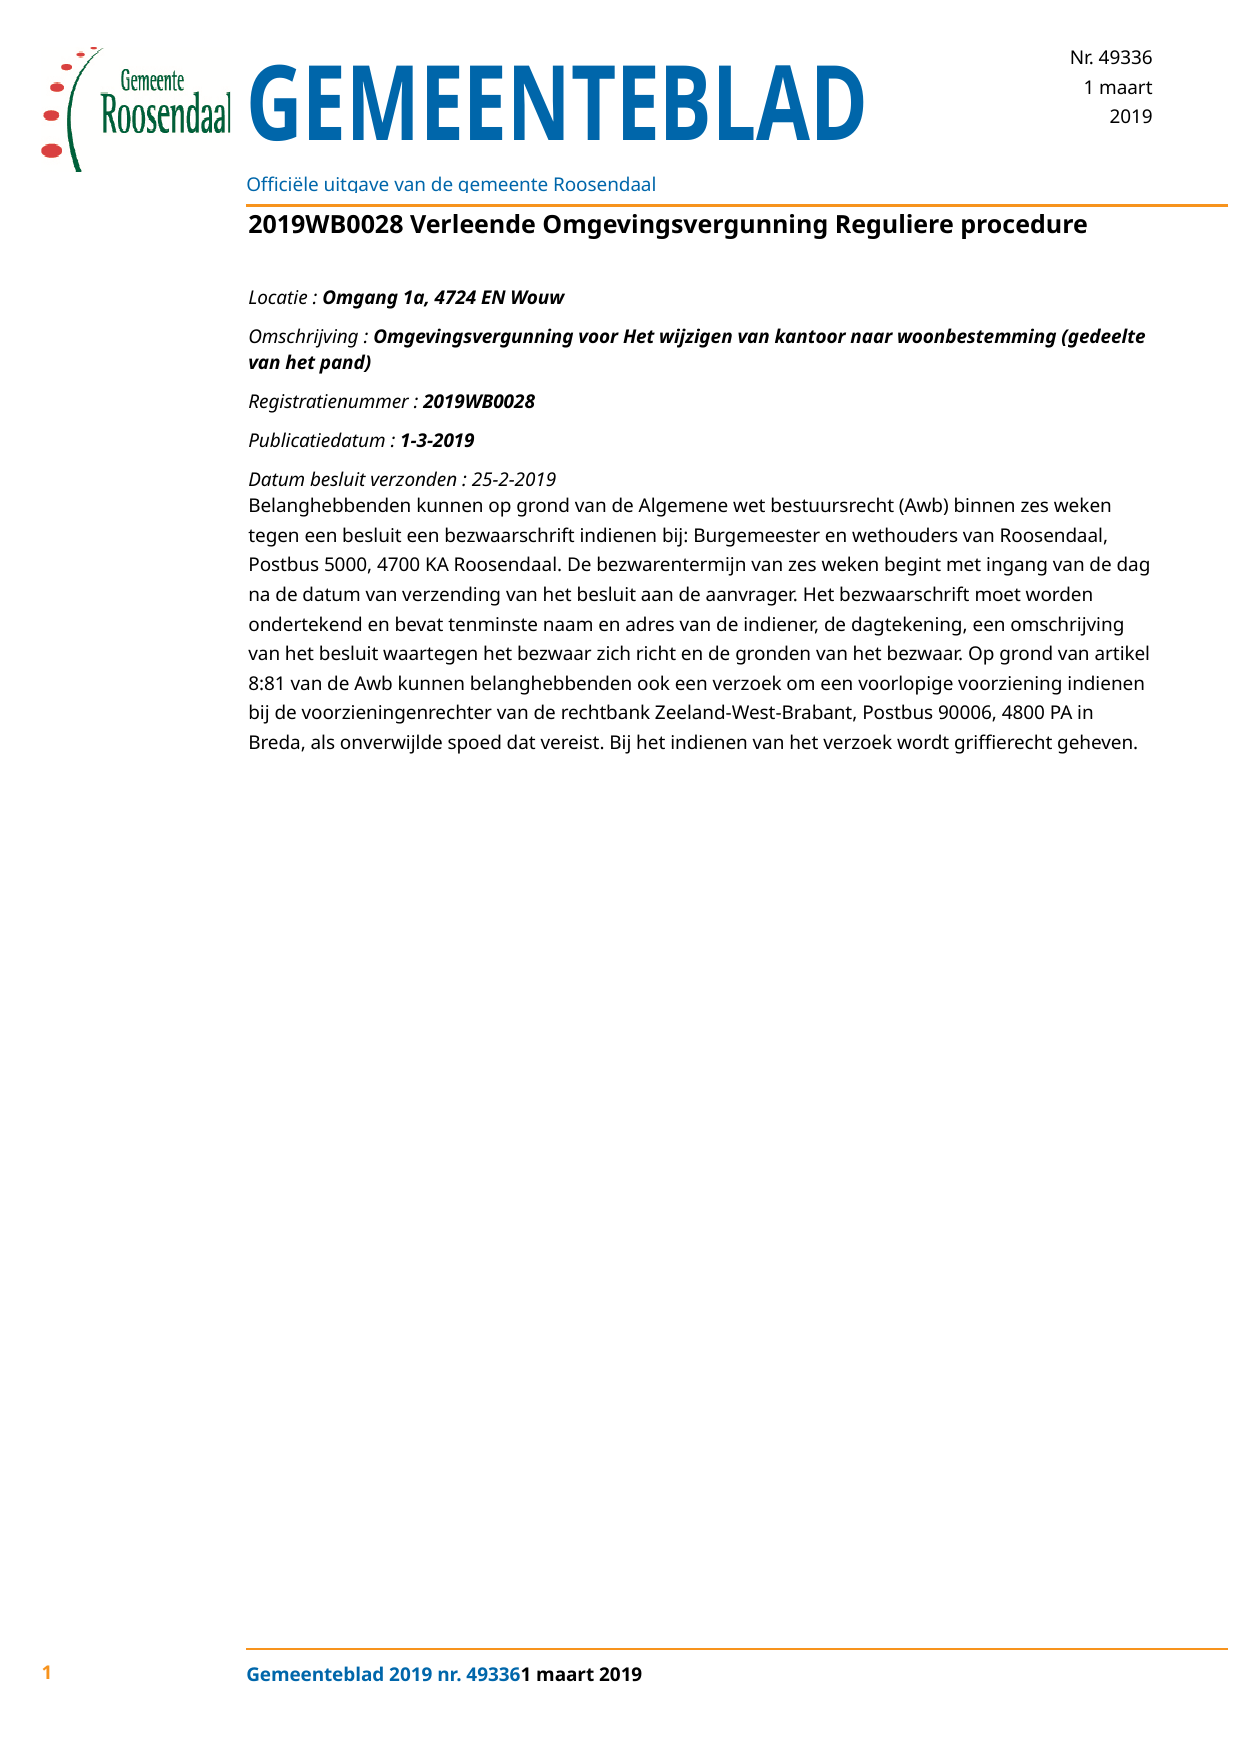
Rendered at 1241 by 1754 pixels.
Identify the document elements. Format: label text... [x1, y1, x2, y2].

text Locatie : Omgang 1a, 4724 EN Wouw [248, 284, 1152, 309]
text Publicatiedatum : 1-3-2019 [248, 427, 1152, 453]
text Belanghebbenden kunnen op grond van de Algemene wet bestuursrecht (Awb) binnen zes weken tegen een besluit een bezwaarschrift indienen bij: Burgemeester en wethouders van Roosendaal, Postbus 5000, 4700 KA Roosendaal. De bezwarentermijn van zes weken begint met ingang van de dag na de datum van verzending van het besluit aan de aanvrager. Het bezwaarschrift moet worden ondertekend en bevat tenminste naam en adres van de indiener, de dagtekening, een omschrijving van het besluit waartegen het bezwaar zich richt en de gronden van het bezwaar. Op grond van artikel 8:81 van de Awb kunnen belanghebbenden ook een verzoek om een voorlopige voorziening indienen bij de voorzieningenrechter van de rechtbank Zeeland-West-Brabant, Postbus 90006, 4800 PA in Breda, als onverwijlde spoed dat vereist. Bij het indienen van het verzoek wordt griffierecht geheven. [248, 492, 1152, 755]
text Datum besluit verzonden : 25-2-2019 [248, 467, 1152, 492]
text Registratienummer : 2019WB0028 [248, 388, 1152, 414]
picture [41, 47, 231, 172]
text Omschrijving : Omgevingsvergunning voor Het wijzigen van kantoor naar woonbestemming (gedeelte van het pand) [248, 323, 1152, 374]
text 2019WB0028 Verleende Omgevingsvergunning Reguliere procedure [248, 207, 1152, 241]
